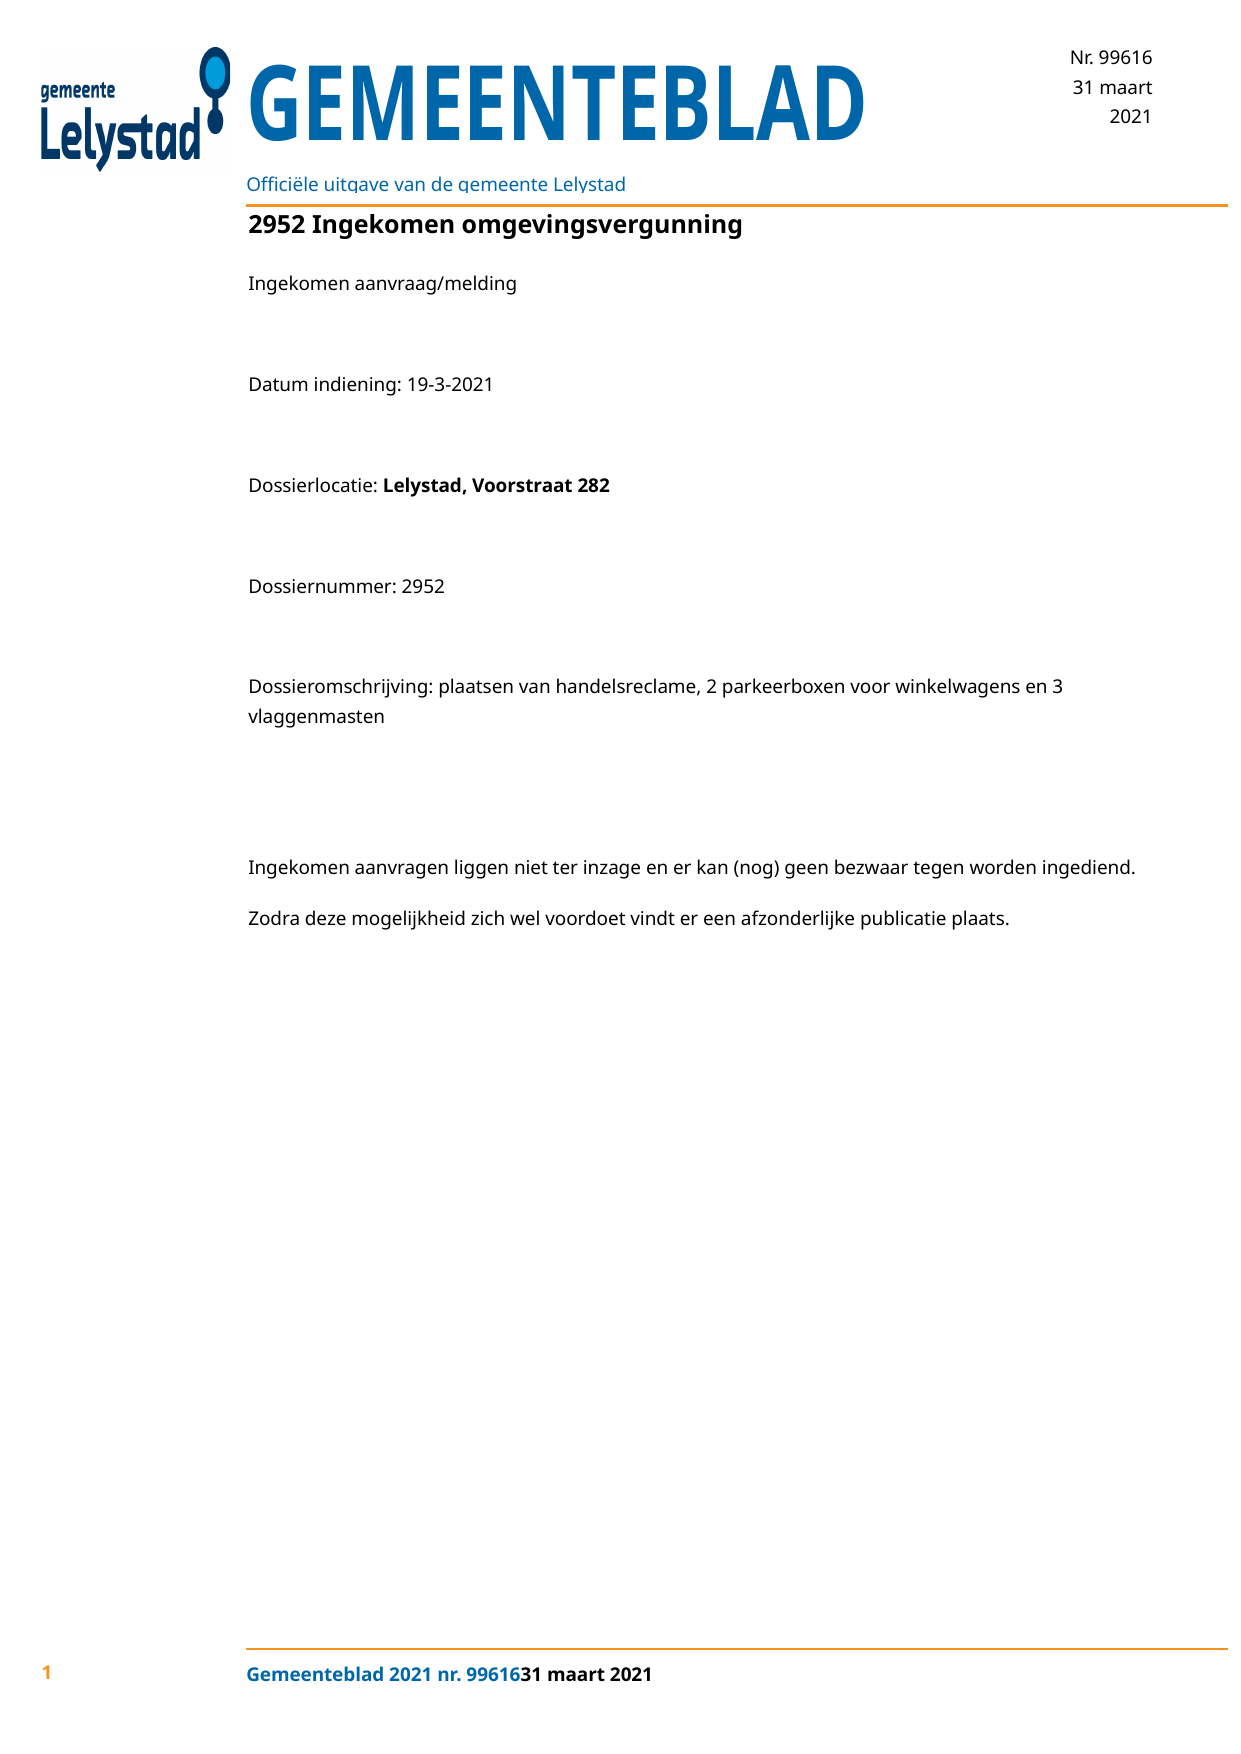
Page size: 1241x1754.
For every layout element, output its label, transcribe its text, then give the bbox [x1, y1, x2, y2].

picture [41, 47, 231, 172]
text 2952 Ingekomen omgevingsvergunning [248, 207, 1152, 241]
text Dossieromschrijving: plaatsen van handelsreclame, 2 parkeerboxen voor winkelwagens en 3 vlaggenmasten [248, 674, 1152, 729]
text Dossiernummer: 2952 [248, 573, 1152, 598]
text Ingekomen aanvraag/melding [248, 270, 1152, 296]
text Zodra deze mogelijkheid zich wel voordoet vindt er een afzonderlijke publicatie plaats. [248, 905, 1152, 931]
text Ingekomen aanvragen liggen niet ter inzage en er kan (nog) geen bezwaar tegen worden ingediend. [248, 854, 1152, 880]
text Dossierlocatie: Lelystad, Voorstraat 282 [248, 472, 1152, 498]
text Datum indiening: 19-3-2021 [248, 371, 1152, 397]
